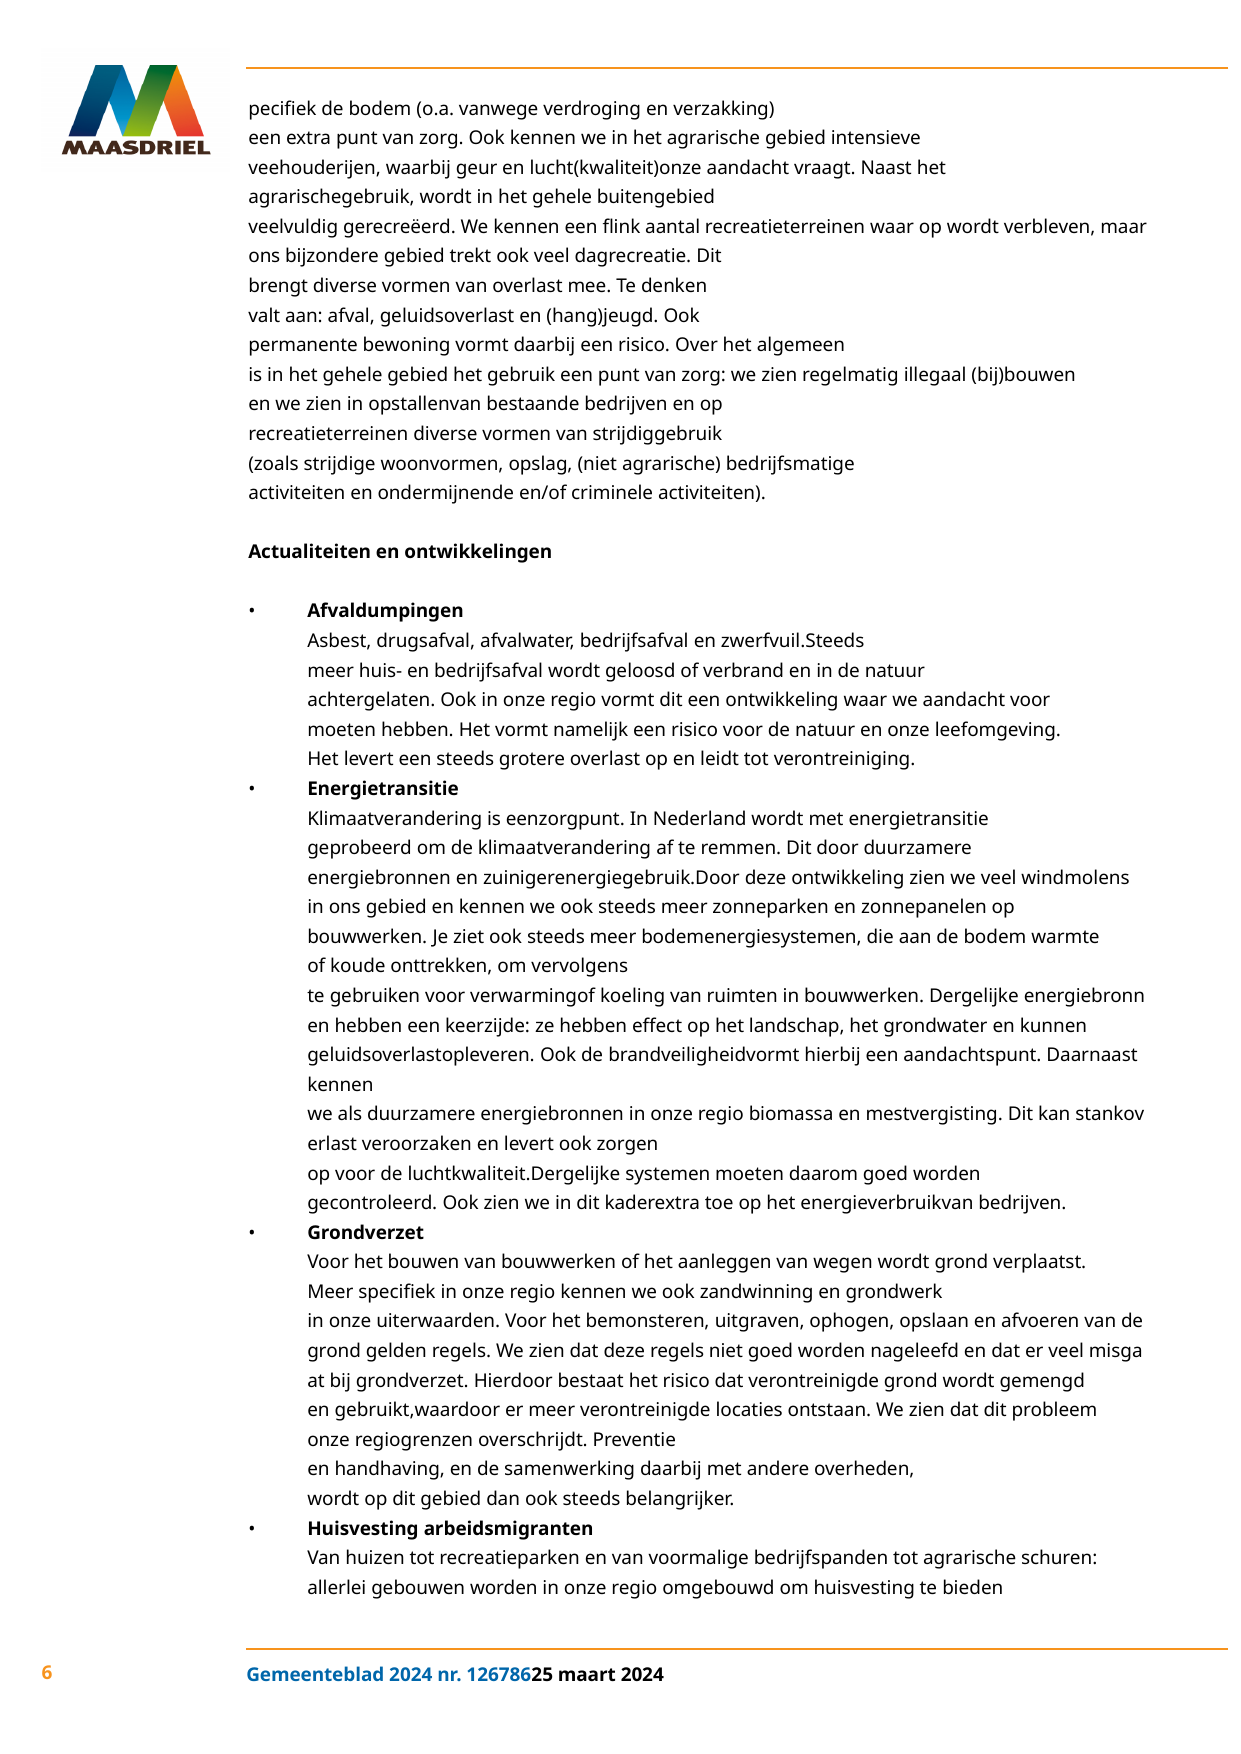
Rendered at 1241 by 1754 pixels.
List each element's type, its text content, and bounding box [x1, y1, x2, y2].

list Klimaatverandering is eenzorgpunt. In Nederland wordt met energietransitie geprobeerd om de klimaatverandering af te remmen. Dit door duurzamere energiebronnen en zuinigerenergiegebruik.Door deze ontwikkeling zien we veel windmolens in ons gebied en kennen we ook steeds meer zonneparken en zonnepanelen op bouwwerken. Je ziet ook steeds meer bodemenergiesystemen, die aan de bodem warmte of koude onttrekken, om vervolgens te gebruiken voor verwarmingof koeling van ruimten in bouwwerken. Dergelijke energiebronnen hebben een keerzijde: ze hebben effect op het landschap, het grondwater en kunnen geluidsoverlastopleveren. Ook de brandveiligheidvormt hierbij een aandachtspunt. Daarnaast kennen we als duurzamere energiebronnen in onze regio biomassa en mestvergisting. Dit kan stankoverlast veroorzaken en levert ook zorgen op voor de luchtkwaliteit.Dergelijke systemen moeten daarom goed worden gecontroleerd. Ook zien we in dit kaderextra toe op het energieverbruikvan bedrijven. [248, 805, 1152, 1215]
list Van huizen tot recreatieparken en van voormalige bedrijfspanden tot agrarische schuren: allerlei gebouwen worden in onze regio omgebouwd om huisvesting te bieden [248, 1544, 1152, 1600]
text pecifiek de bodem (o.a. vanwege verdroging en verzakking) een extra punt van zorg. Ook kennen we in het agrarische gebied intensieve veehouderijen, waarbij geur en lucht(kwaliteit)onze aandacht vraagt. Naast het agrarischegebruik, wordt in het gehele buitengebied veelvuldig gerecreëerd. We kennen een flink aantal recreatieterreinen waar op wordt verbleven, maar [248, 95, 1152, 239]
list Asbest, drugsafval, afvalwater, bedrijfsafval en zwerfvuil.Steeds meer huis- en bedrijfsafval wordt geloosd of verbrand en in de natuur achtergelaten. Ook in onze regio vormt dit een ontwikkeling waar we aandacht voor moeten hebben. Het vormt namelijk een risico voor de natuur en onze leefomgeving. Het levert een steeds grotere overlast op en leidt tot verontreiniging. [248, 627, 1152, 771]
list Energietransitie [248, 775, 1152, 801]
text ons bijzondere gebied trekt ook veel dagrecreatie. Dit brengt diverse vormen van overlast mee. Te denken valt aan: afval, geluidsoverlast en (hang)jeugd. Ook permanente bewoning vormt daarbij een risico. Over het algemeen is in het gehele gebied het gebruik een punt van zorg: we zien regelmatig illegaal (bij)bouwen en we zien in opstallenvan bestaande bedrijven en op recreatieterreinen diverse vormen van strijdiggebruik (zoals strijdige woonvormen, opslag, (niet agrarische) bedrijfsmatige activiteiten en ondermijnende en/of criminele activiteiten). [248, 243, 1152, 505]
picture [41, 47, 231, 172]
list Voor het bouwen van bouwwerken of het aanleggen van wegen wordt grond verplaatst. Meer specifiek in onze regio kennen we ook zandwinning en grondwerk in onze uiterwaarden. Voor het bemonsteren, uitgraven, ophogen, opslaan en afvoeren van de grond gelden regels. We zien dat deze regels niet goed worden nageleefd en dat er veel misgaat bij grondverzet. Hierdoor bestaat het risico dat verontreinigde grond wordt gemengd en gebruikt,waardoor er meer verontreinigde locaties ontstaan. We zien dat dit probleem onze regiogrenzen overschrijdt. Preventie en handhaving, en de samenwerking daarbij met andere overheden, wordt op dit gebied dan ook steeds belangrijker. [248, 1248, 1152, 1511]
text Actualiteiten en ontwikkelingen [248, 538, 1152, 564]
list Grondverzet [248, 1219, 1152, 1245]
list Afvaldumpingen [248, 598, 1152, 623]
list Huisvesting arbeidsmigranten [248, 1515, 1152, 1541]
